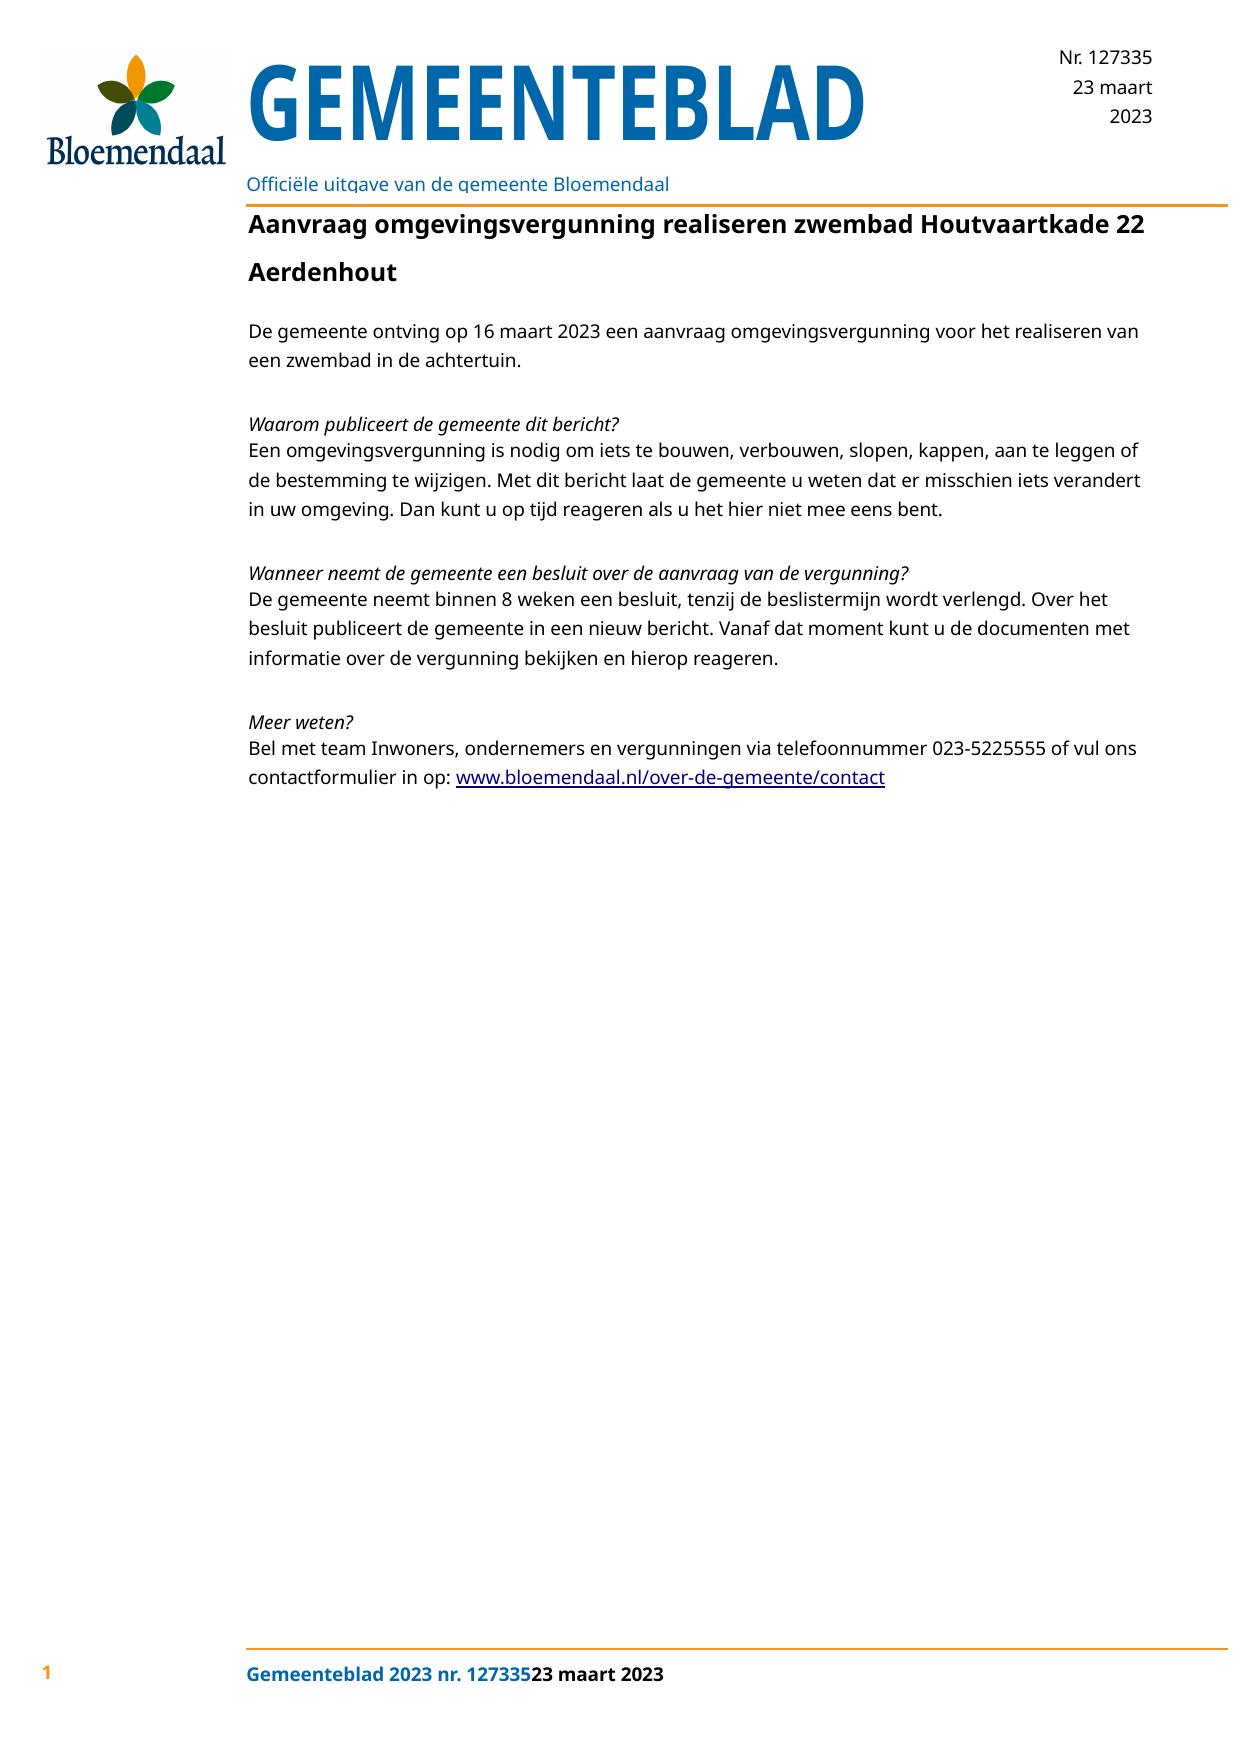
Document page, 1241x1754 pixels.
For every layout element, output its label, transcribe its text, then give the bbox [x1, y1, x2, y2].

text De gemeente ontving op 16 maart 2023 een aanvraag omgevingsvergunning voor het realiseren van een zwembad in de achtertuin. [248, 318, 1152, 373]
text Meer weten? [248, 709, 1152, 735]
text Waarom publiceert de gemeente dit bericht? [248, 411, 1152, 437]
text Aanvraag omgevingsvergunning realiseren zwembad Houtvaartkade 22 Aerdenhout [248, 207, 1152, 288]
text Een omgevingsvergunning is nodig om iets te bouwen, verbouwen, slopen, kappen, aan te leggen of de bestemming te wijzigen. Met dit bericht laat de gemeente u weten dat er misschien iets verandert in uw omgeving. Dan kunt u op tijd reageren als u het hier niet mee eens bent. [248, 437, 1152, 522]
picture [41, 47, 231, 172]
text Bel met team Inwoners, ondernemers en vergunningen via telefoonnummer 023-5225555 of vul ons contactformulier in op: www.bloemendaal.nl/over-de-gemeente/contact [248, 735, 1152, 790]
text De gemeente neemt binnen 8 weken een besluit, tenzij de beslistermijn wordt verlengd. Over het besluit publiceert de gemeente in een nieuw bericht. Vanaf dat moment kunt u de documenten met informatie over de vergunning bekijken en hierop reageren. [248, 586, 1152, 671]
text Wanneer neemt de gemeente een besluit over de aanvraag van de vergunning? [248, 560, 1152, 586]
